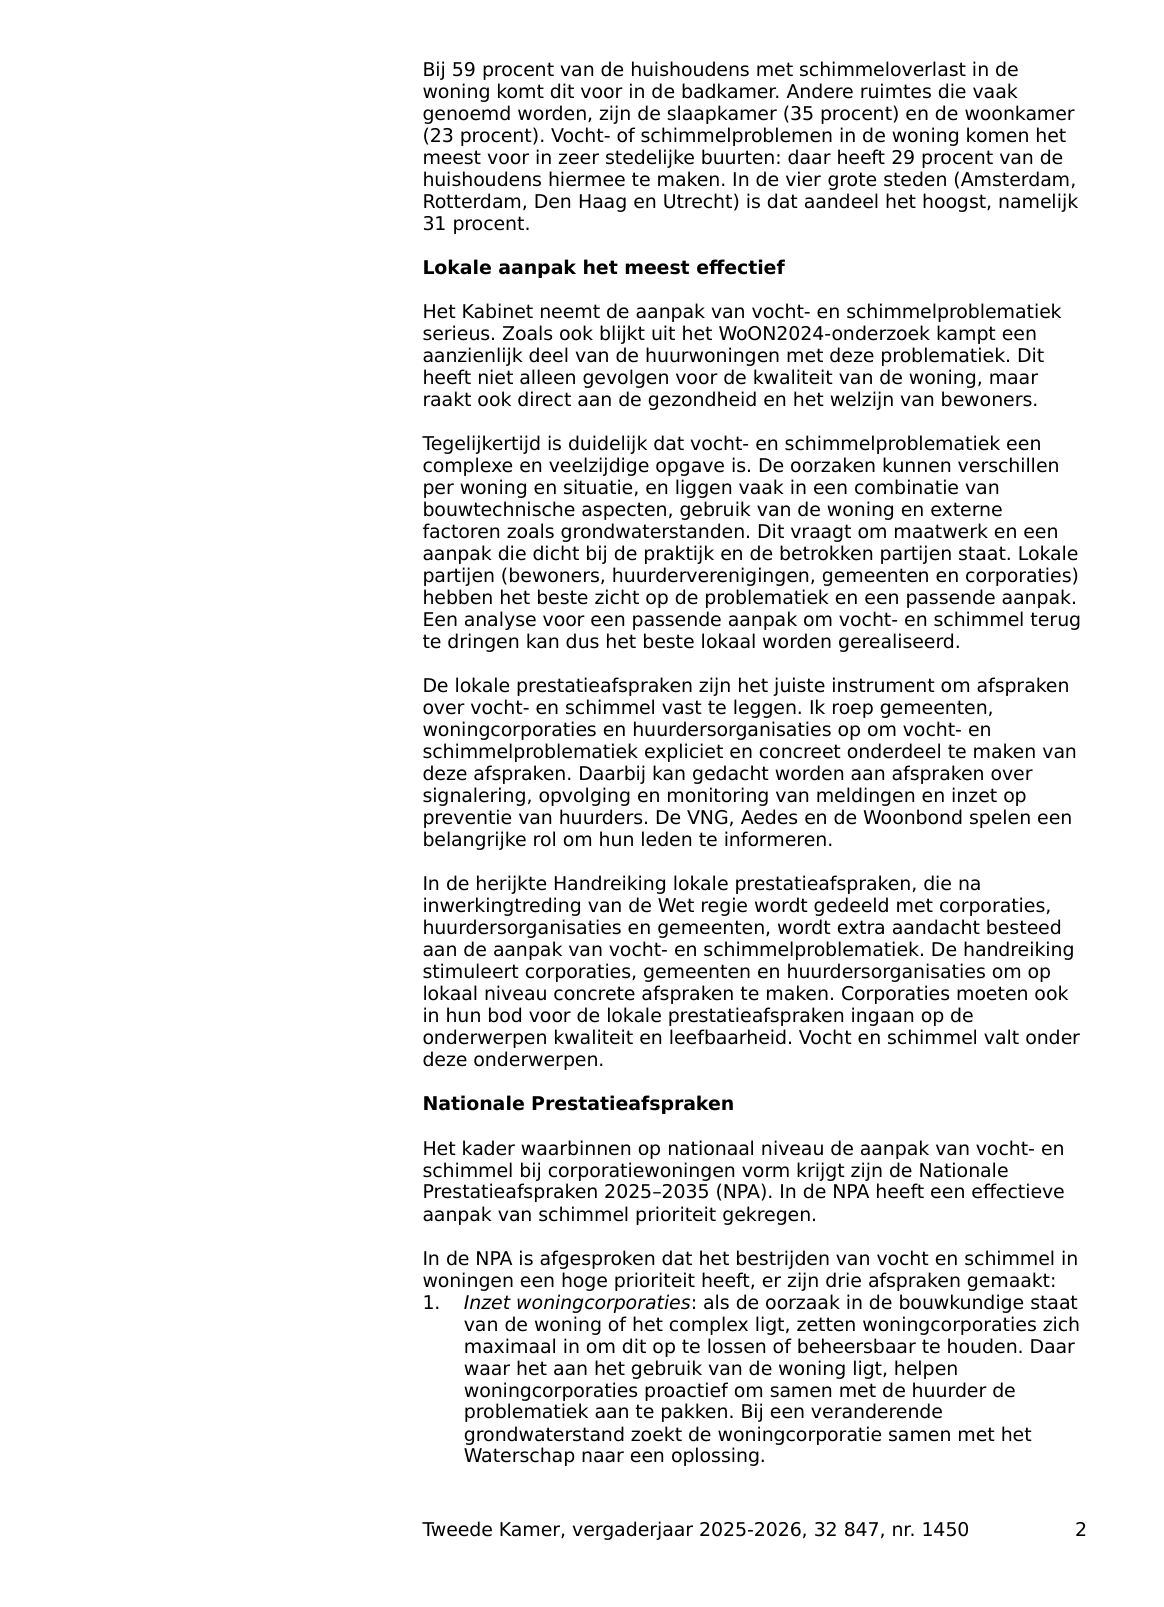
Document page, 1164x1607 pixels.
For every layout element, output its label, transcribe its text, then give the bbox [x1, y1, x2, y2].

text Het Kabinet neemt de aanpak van vocht- en schimmelproblematiek serieus. Zoals ook blijkt uit het WoON2024-onderzoek kampt een aanzienlijk deel van de huurwoningen met deze problematiek. Dit heeft niet alleen gevolgen voor de kwaliteit van de woning, maar raakt ook direct aan de gezondheid en het welzijn van bewoners. [422, 301, 1087, 411]
text Tegelijkertijd is duidelijk dat vocht- en schimmelproblematiek een complexe en veelzijdige opgave is. De oorzaken kunnen verschillen per woning en situatie, en liggen vaak in een combinatie van bouwtechnische aspecten, gebruik van de woning en externe factoren zoals grondwaterstanden. Dit vraagt om maatwerk en een aanpak die dicht bij de praktijk en de betrokken partijen staat. Lokale partijen (bewoners, huurderverenigingen, gemeenten en corporaties) hebben het beste zicht op de problematiek en een passende aanpak. Een analyse voor een passende aanpak om vocht- en schimmel terug te dringen kan dus het beste lokaal worden gerealiseerd. [422, 433, 1087, 653]
text In de herijkte Handreiking lokale prestatieafspraken, die na inwerkingtreding van de Wet regie wordt gedeeld met corporaties, huurdersorganisaties en gemeenten, wordt extra aandacht besteed aan de aanpak van vocht- en schimmelproblematiek. De handreiking stimuleert corporaties, gemeenten en huurdersorganisaties om op lokaal niveau concrete afspraken te maken. Corporaties moeten ook in hun bod voor de lokale prestatieafspraken ingaan op de onderwerpen kwaliteit en leefbaarheid. Vocht en schimmel valt onder deze onderwerpen. [422, 873, 1087, 1071]
text Het kader waarbinnen op nationaal niveau de aanpak van vocht- en schimmel bij corporatiewoningen vorm krijgt zijn de Nationale Prestatieafspraken 2025–2035 (NPA). In de NPA heeft een effectieve aanpak van schimmel prioriteit gekregen. [422, 1137, 1087, 1225]
subtitle Nationale Prestatieafspraken [422, 1093, 1087, 1115]
text Bij 59 procent van de huishoudens met schimmeloverlast in de woning komt dit voor in de badkamer. Andere ruimtes die vaak genoemd worden, zijn de slaapkamer (35 procent) en de woonkamer (23 procent). Vocht- of schimmelproblemen in de woning komen het meest voor in zeer stedelijke buurten: daar heeft 29 procent van de huishoudens hiermee te maken. In de vier grote steden (Amsterdam, Rotterdam, Den Haag en Utrecht) is dat aandeel het hoogst, namelijk 31 procent. [422, 59, 1087, 235]
text In de NPA is afgesproken dat het bestrijden van vocht en schimmel in woningen een hoge prioriteit heeft, er zijn drie afspraken gemaakt: [422, 1248, 1087, 1292]
subtitle Lokale aanpak het meest effectief [422, 257, 1087, 279]
text De lokale prestatieafspraken zijn het juiste instrument om afspraken over vocht- en schimmel vast te leggen. Ik roep gemeenten, woningcorporaties en huurdersorganisaties op om vocht- en schimmelproblematiek expliciet en concreet onderdeel te maken van deze afspraken. Daarbij kan gedacht worden aan afspraken over signalering, opvolging en monitoring van meldingen en inzet op preventie van huurders. De VNG, Aedes en de Woonbond spelen een belangrijke rol om hun leden te informeren. [422, 675, 1087, 851]
text 1. Inzet woningcorporaties: als de oorzaak in de bouwkundige staat van de woning of het complex ligt, zetten woningcorporaties zich maximaal in om dit op te lossen of beheersbaar te houden. Daar waar het aan het gebruik van de woning ligt, helpen woningcorporaties proactief om samen met de huurder de problematiek aan te pakken. Bij een veranderende grondwaterstand zoekt de woningcorporatie samen met het Waterschap naar een oplossing. [422, 1292, 1087, 1467]
